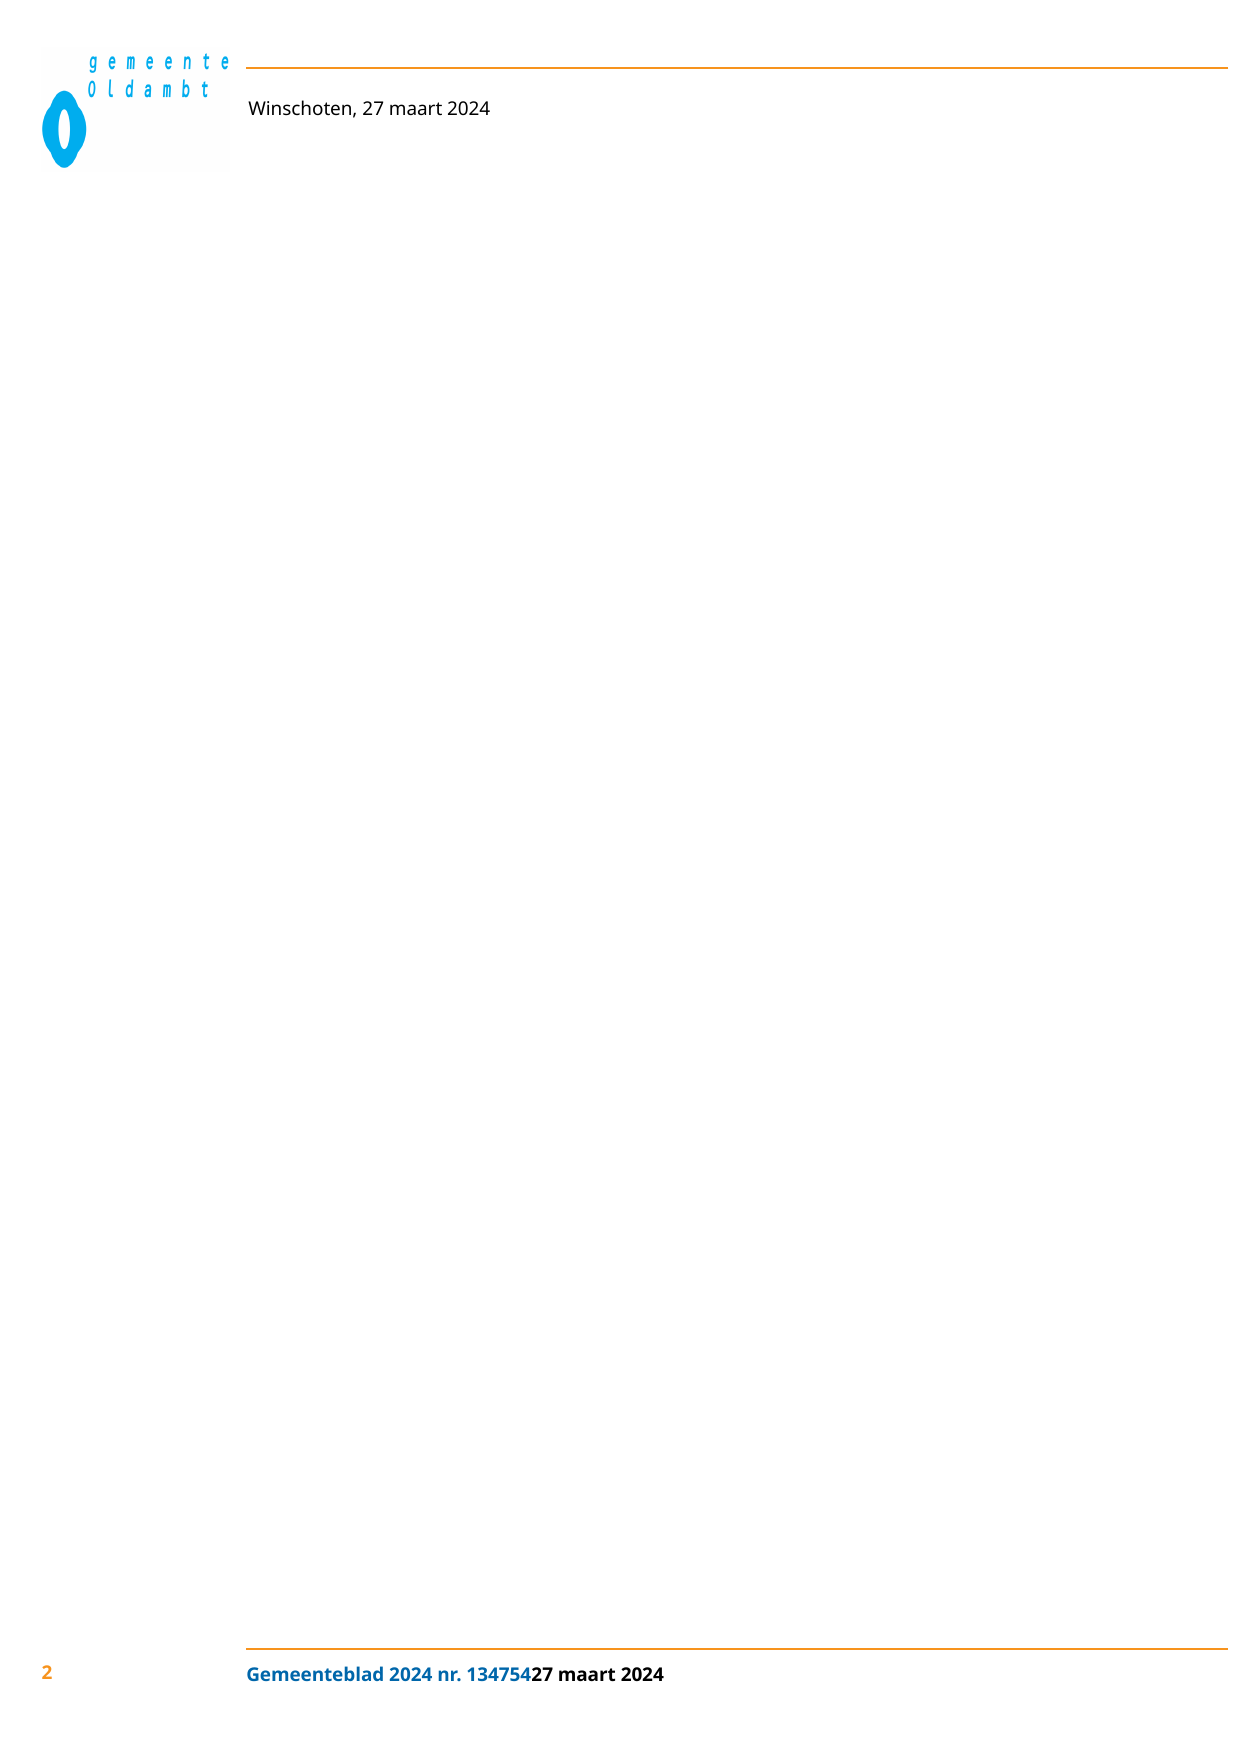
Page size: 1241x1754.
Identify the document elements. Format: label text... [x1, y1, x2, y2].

text Winschoten, 27 maart 2024 [248, 95, 1152, 121]
picture [41, 47, 231, 172]
